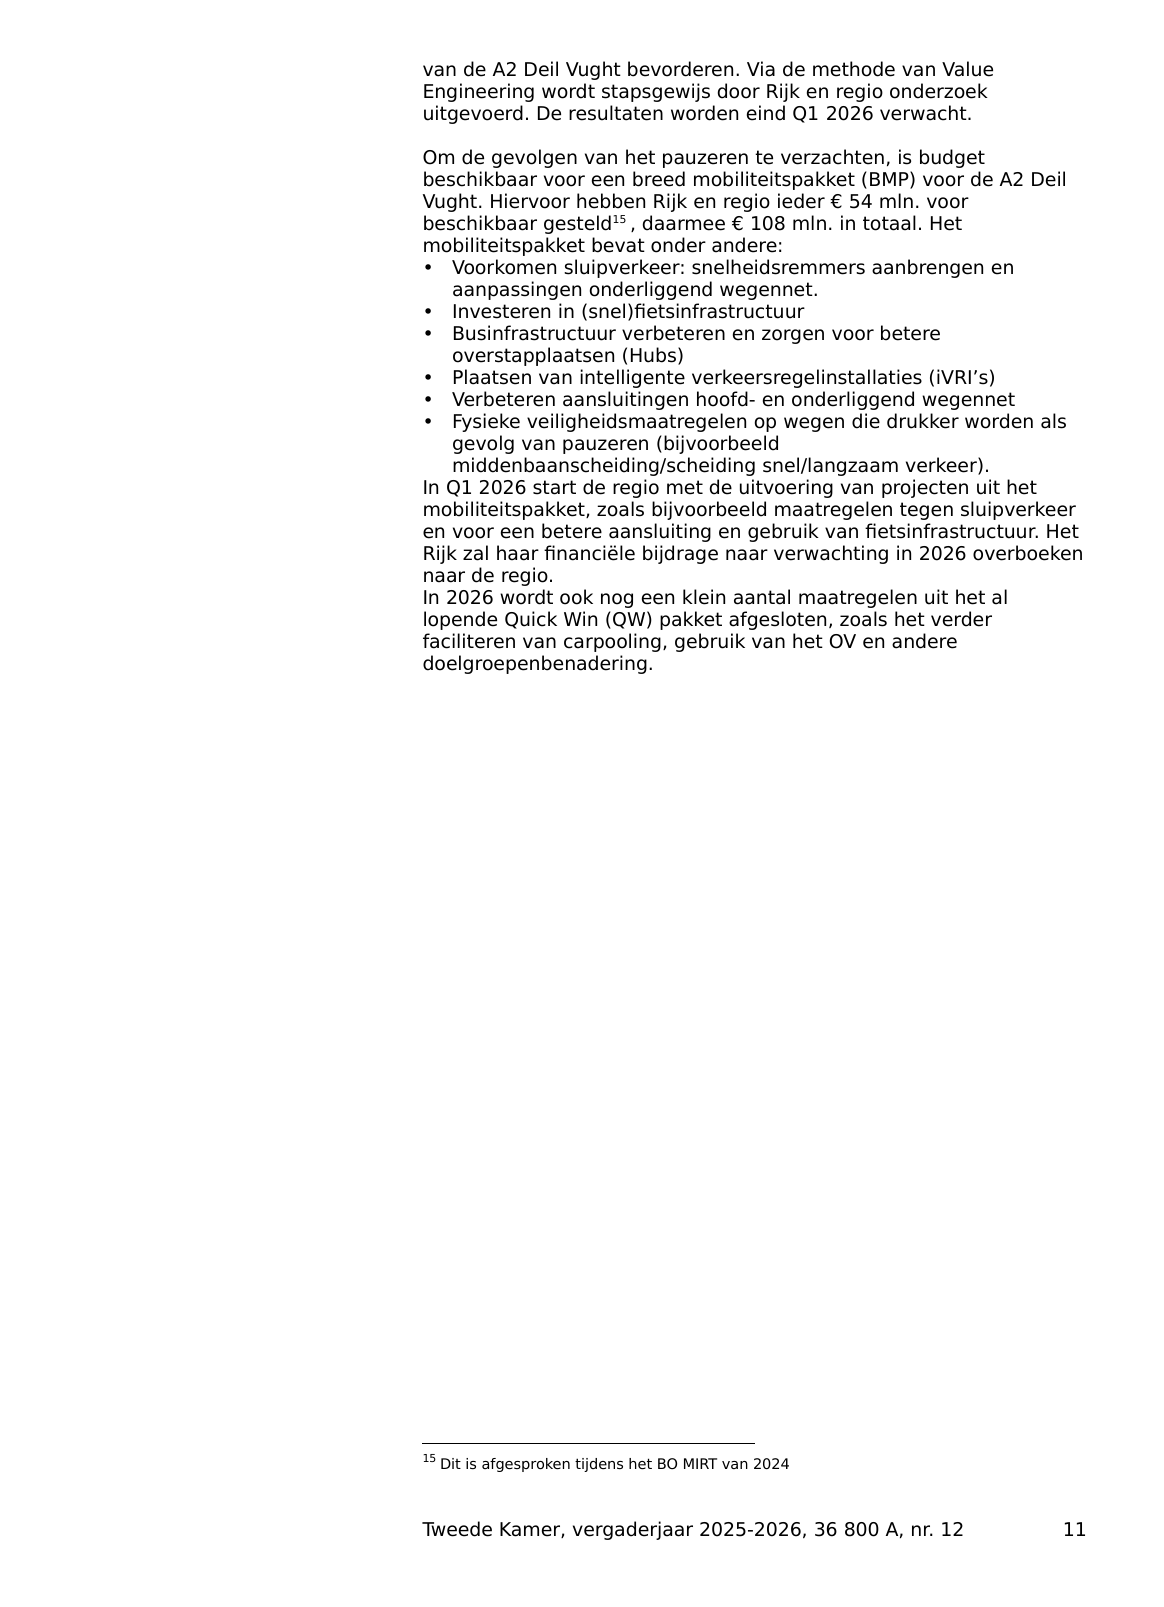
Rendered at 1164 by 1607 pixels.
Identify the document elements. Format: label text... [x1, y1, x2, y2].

text In Q1 2026 start de regio met de uitvoering van projecten uit het mobiliteitspakket, zoals bijvoorbeeld maatregelen tegen sluipverkeer en voor een betere aansluiting en gebruik van fietsinfrastructuur. Het Rijk zal haar financiële bijdrage naar verwachting in 2026 overboeken naar de regio. [422, 477, 1087, 587]
text Om de gevolgen van het pauzeren te verzachten, is budget beschikbaar voor een breed mobiliteitspakket (BMP) voor de A2 Deil Vught. Hiervoor hebben Rijk en regio ieder € 54 mln. voor beschikbaar gesteld, daarmee € 108 mln. in totaal. Het mobiliteitspakket bevat onder andere: [422, 147, 1087, 257]
text van de A2 Deil Vught bevorderen. Via de methode van Value Engineering wordt stapsgewijs door Rijk en regio onderzoek uitgevoerd. De resultaten worden eind Q1 2026 verwacht. [422, 59, 1087, 125]
text Dit is afgesproken tijdens het BO MIRT van 2024 [422, 1452, 1087, 1474]
text • Voorkomen sluipverkeer: snelheidsremmers aanbrengen en aanpassingen onderliggend wegennet. [422, 257, 1087, 301]
text • Fysieke veiligheidsmaatregelen op wegen die drukker worden als gevolg van pauzeren (bijvoorbeeld middenbaanscheiding/scheiding snel/langzaam verkeer). [422, 411, 1087, 477]
text • Plaatsen van intelligente verkeersregelinstallaties (iVRI’s) [422, 367, 1087, 389]
text • Investeren in (snel)fietsinfrastructuur [422, 301, 1087, 323]
text In 2026 wordt ook nog een klein aantal maatregelen uit het al lopende Quick Win (QW) pakket afgesloten, zoals het verder faciliteren van carpooling, gebruik van het OV en andere doelgroepenbenadering. [422, 587, 1087, 675]
text • Businfrastructuur verbeteren en zorgen voor betere overstapplaatsen (Hubs) [422, 323, 1087, 367]
text • Verbeteren aansluitingen hoofd- en onderliggend wegennet [422, 389, 1087, 411]
